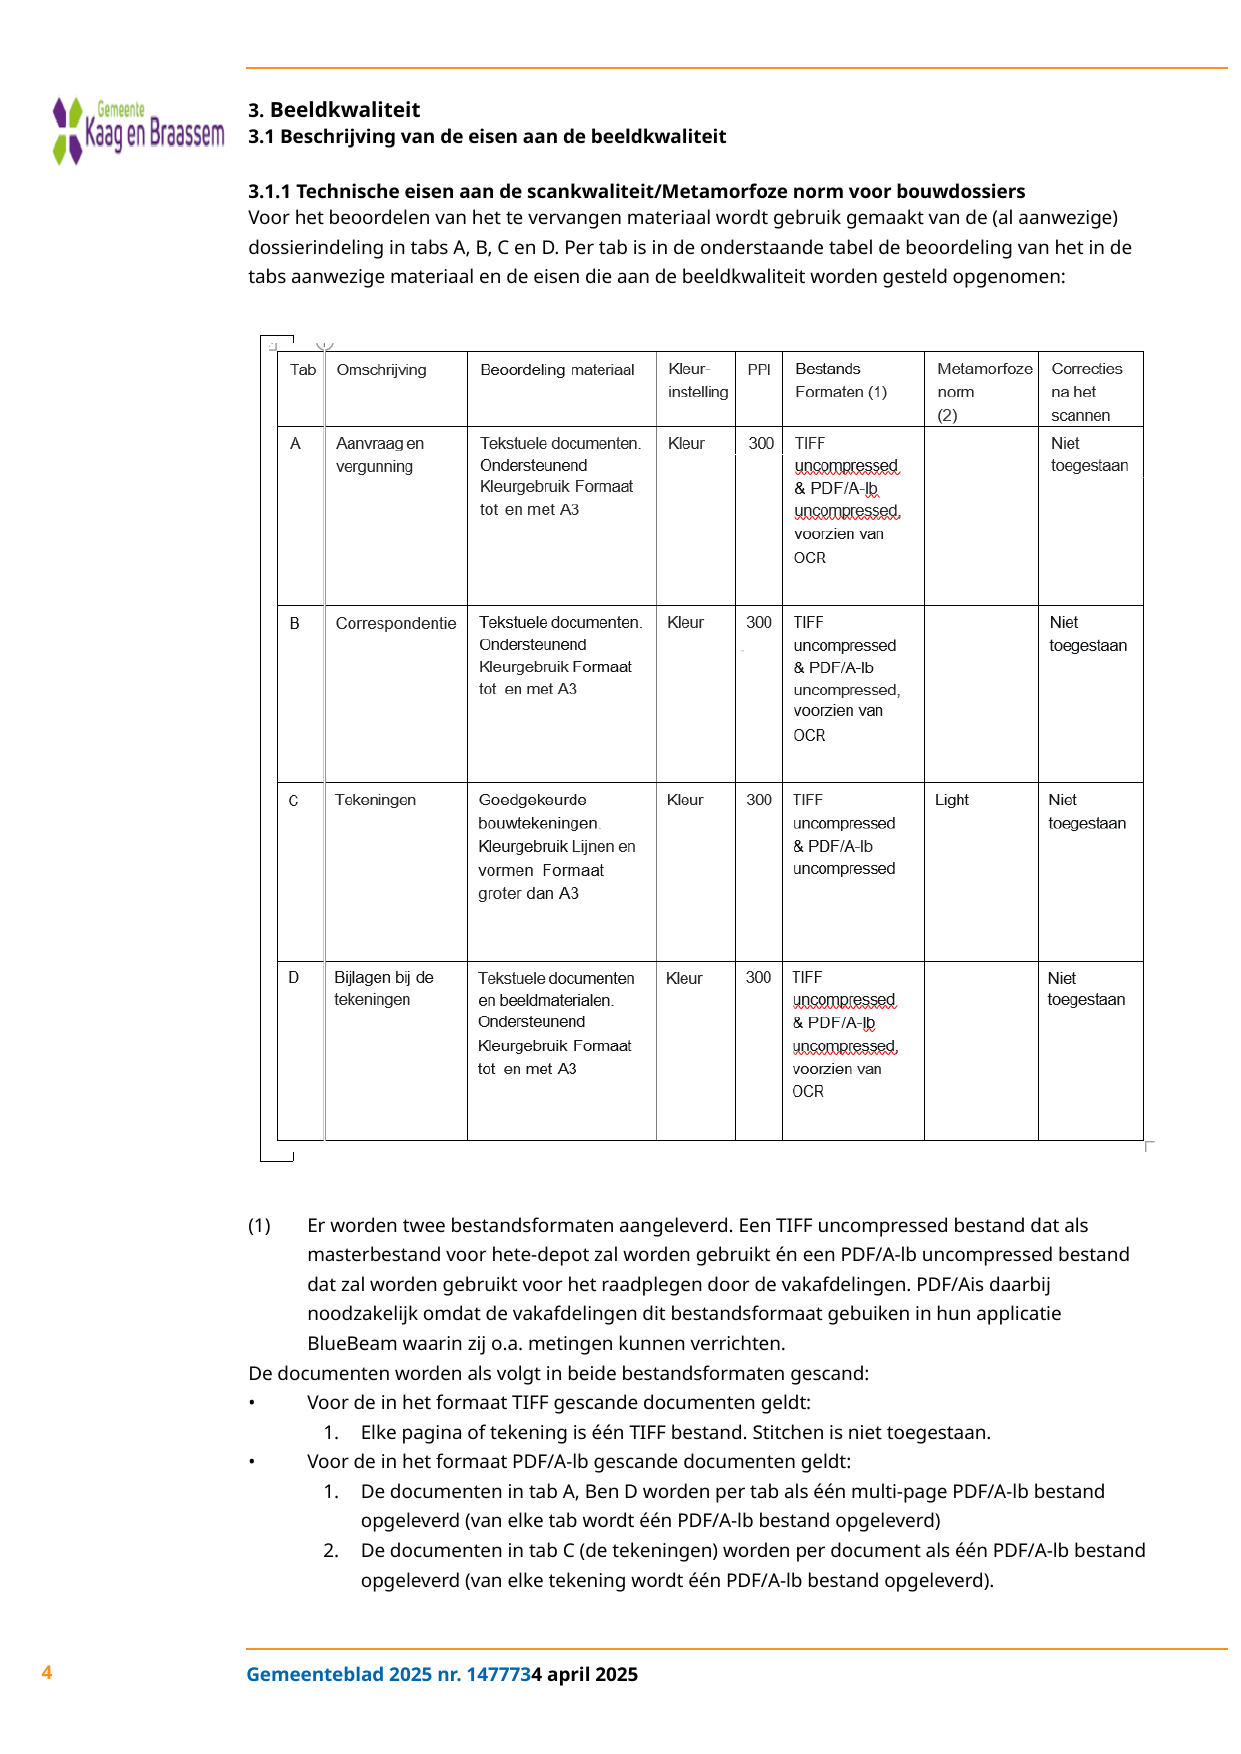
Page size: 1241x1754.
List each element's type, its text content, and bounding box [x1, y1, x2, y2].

list Er worden twee bestandsformaten aangeleverd. Een TIFF uncompressed bestand dat als masterbestand voor hete-depot zal worden gebruikt én een PDF/A-lb uncompressed bestand dat zal worden gebruikt voor het raadplegen door de vakafdelingen. PDF/Ais daarbij noodzakelijk omdat de vakafdelingen dit bestandsformaat gebuiken in hun applicatie BlueBeam waarin zij o.a. metingen kunnen verrichten. [248, 1212, 1152, 1356]
list Voor de in het formaat TIFF gescande documenten geldt: [248, 1389, 1152, 1415]
list De documenten in tab A, Ben D worden per tab als één multi-page PDF/A-lb bestand opgeleverd (van elke tab wordt één PDF/A-lb bestand opgeleverd) [323, 1478, 1152, 1533]
picture [268, 343, 1155, 1152]
text 3.1.1 Technische eisen aan de scankwaliteit/Metamorfoze norm voor bouwdossiers [248, 178, 1152, 204]
list Voor de in het formaat PDF/A-lb gescande documenten geldt: [248, 1448, 1152, 1474]
text De documenten worden als volgt in beide bestandsformaten gescand: [248, 1360, 1152, 1385]
list Elke pagina of tekening is één TIFF bestand. Stitchen is niet toegestaan. [323, 1419, 1152, 1444]
text 3.1 Beschrijving van de eisen aan de beeldkwaliteit [248, 123, 1152, 149]
list De documenten in tab C (de tekeningen) worden per document als één PDF/A-lb bestand opgeleverd (van elke tekening wordt één PDF/A-lb bestand opgeleverd). [323, 1537, 1152, 1592]
text 3. Beeldkwaliteit [248, 95, 1152, 123]
picture [41, 47, 231, 172]
text Voor het beoordelen van het te vervangen materiaal wordt gebruik gemaakt van de (al aanwezige) dossierindeling in tabs A, B, C en D. Per tab is in de onderstaande tabel de beoordeling van het in de tabs aanwezige materiaal en de eisen die aan de beeldkwaliteit worden gesteld opgenomen: [248, 204, 1152, 289]
